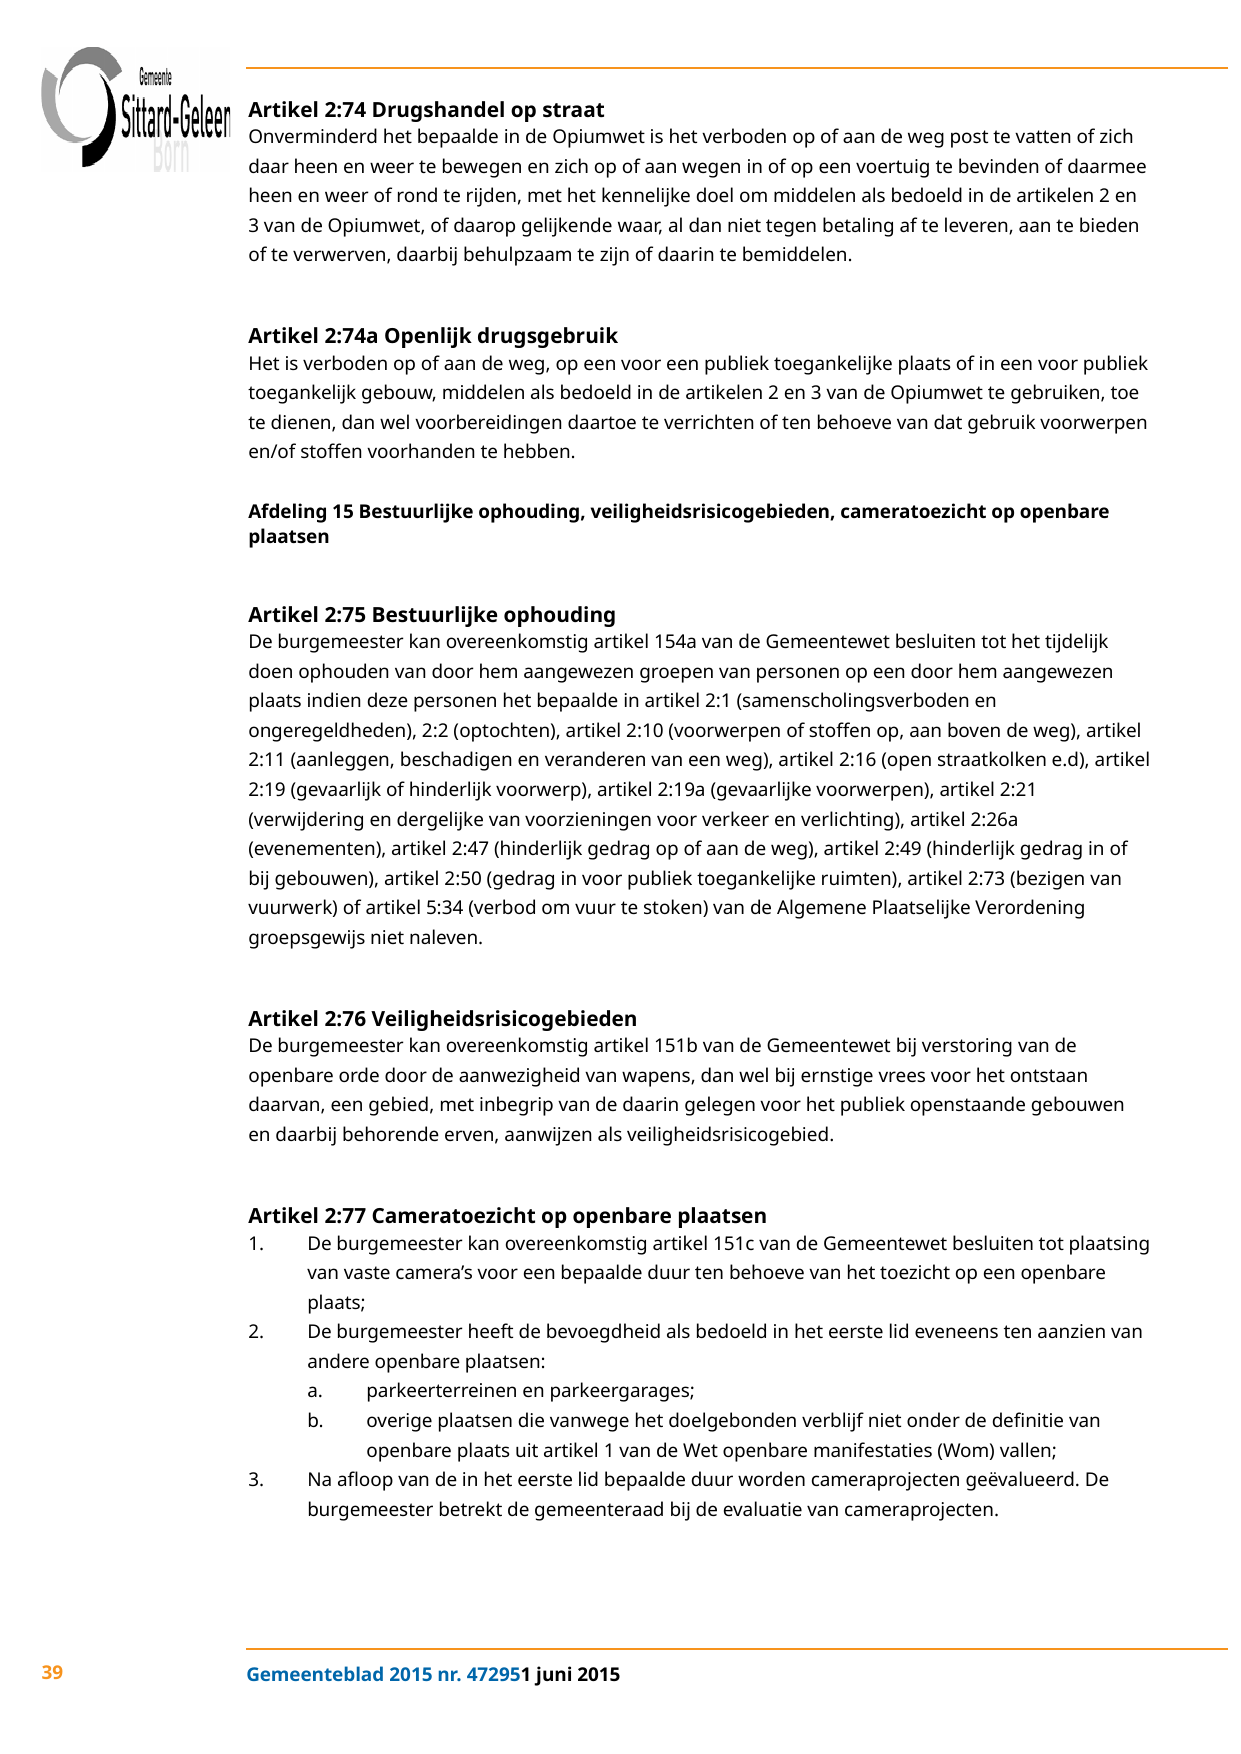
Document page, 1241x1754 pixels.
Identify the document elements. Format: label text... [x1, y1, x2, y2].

picture [41, 47, 231, 172]
text Afdeling 15 Bestuurlijke ophouding, veiligheidsrisicogebieden, cameratoezicht op openbare plaatsen [248, 498, 1152, 549]
list De burgemeester heeft de bevoegdheid als bedoeld in het eerste lid eveneens ten aanzien van andere openbare plaatsen: [248, 1318, 1152, 1374]
text Artikel 2:75 Bestuurlijke ophouding [248, 600, 1152, 628]
text Artikel 2:74 Drugshandel op straat [248, 95, 1152, 123]
text De burgemeester kan overeenkomstig artikel 154a van de Gemeentewet besluiten tot het tijdelijk doen ophouden van door hem aangewezen groepen van personen op een door hem aangewezen plaats indien deze personen het bepaalde in artikel 2:1 (samenscholingsverboden en ongeregeldheden), 2:2 (optochten), artikel 2:10 (voorwerpen of stoffen op, aan boven de weg), artikel 2:11 (aanleggen, beschadigen en veranderen van een weg), artikel 2:16 (open straatkolken e.d), artikel 2:19 (gevaarlijk of hinderlijk voorwerp), artikel 2:19a (gevaarlijke voorwerpen), artikel 2:21 (verwijdering en dergelijke van voorzieningen voor verkeer en verlichting), artikel 2:26a (evenementen), artikel 2:47 (hinderlijk gedrag op of aan de weg), artikel 2:49 (hinderlijk gedrag in of bij gebouwen), artikel 2:50 (gedrag in voor publiek toegankelijke ruimten), artikel 2:73 (bezigen van vuurwerk) of artikel 5:34 (verbod om vuur te stoken) van de Algemene Plaatselijke Verordening groepsgewijs niet naleven. [248, 628, 1152, 950]
text Artikel 2:74a Openlijk drugsgebruik [248, 322, 1152, 350]
text De burgemeester kan overeenkomstig artikel 151b van de Gemeentewet bij verstoring van de openbare orde door de aanwezigheid van wapens, dan wel bij ernstige vrees voor het ontstaan daarvan, een gebied, met inbegrip van de daarin gelegen voor het publiek openstaande gebouwen en daarbij behorende erven, aanwijzen als veiligheidsrisicogebied. [248, 1032, 1152, 1147]
list parkeerterreinen en parkeergarages; [307, 1378, 1152, 1403]
list De burgemeester kan overeenkomstig artikel 151c van de Gemeentewet besluiten tot plaatsing van vaste camera’s voor een bepaalde duur ten behoeve van het toezicht op een openbare plaats; [248, 1230, 1152, 1314]
text Artikel 2:76 Veiligheidsrisicogebieden [248, 1004, 1152, 1032]
text Onverminderd het bepaalde in de Opiumwet is het verboden op of aan de weg post te vatten of zich daar heen en weer te bewegen en zich op of aan wegen in of op een voertuig te bevinden of daarmee heen en weer of rond te rijden, met het kennelijke doel om middelen als bedoeld in de artikelen 2 en 3 van de Opiumwet, of daarop gelijkende waar, al dan niet tegen betaling af te leveren, aan te bieden of te verwerven, daarbij behulpzaam te zijn of daarin te bemiddelen. [248, 123, 1152, 267]
list Na afloop van de in het eerste lid bepaalde duur worden cameraprojecten geëvalueerd. De burgemeester betrekt de gemeenteraad bij de evaluatie van cameraprojecten. [248, 1466, 1152, 1522]
list overige plaatsen die vanwege het doelgebonden verblijf niet onder de definitie van openbare plaats uit artikel 1 van de Wet openbare manifestaties (Wom) vallen; [307, 1407, 1152, 1462]
text Het is verboden op of aan de weg, op een voor een publiek toegankelijke plaats of in een voor publiek toegankelijk gebouw, middelen als bedoeld in de artikelen 2 en 3 van de Opiumwet te gebruiken, toe te dienen, dan wel voorbereidingen daartoe te verrichten of ten behoeve van dat gebruik voorwerpen en/of stoffen voorhanden te hebben. [248, 350, 1152, 464]
text Artikel 2:77 Cameratoezicht op openbare plaatsen [248, 1201, 1152, 1230]
